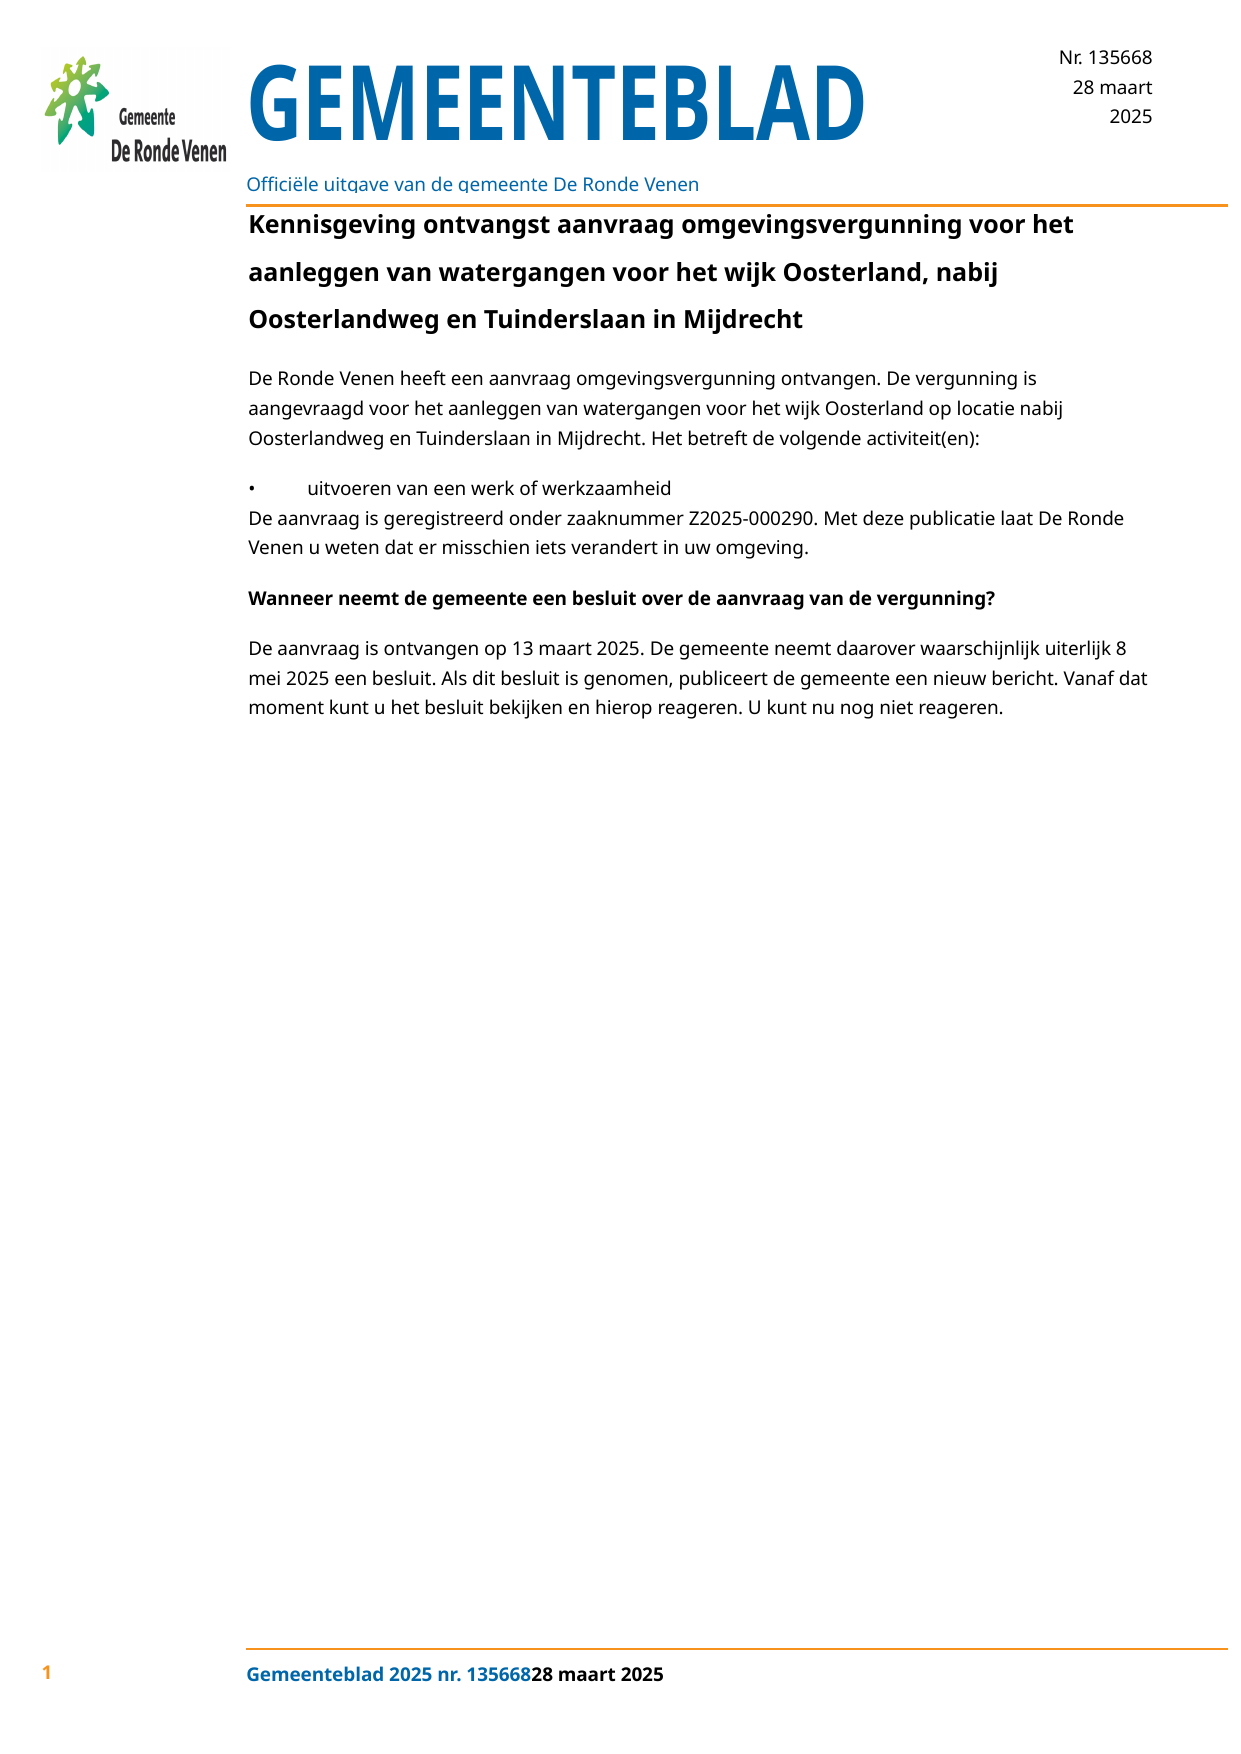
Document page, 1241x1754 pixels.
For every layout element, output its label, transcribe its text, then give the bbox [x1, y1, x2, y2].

list uitvoeren van een werk of werkzaamheid [248, 475, 1152, 501]
text Wanneer neemt de gemeente een besluit over de aanvraag van de vergunning? [248, 585, 1152, 610]
text De Ronde Venen heeft een aanvraag omgevingsvergunning ontvangen. De vergunning is aangevraagd voor het aanleggen van watergangen voor het wijk Oosterland op locatie nabij Oosterlandweg en Tuinderslaan in Mijdrecht. Het betreft de volgende activiteit(en): [248, 366, 1152, 450]
text De aanvraag is ontvangen op 13 maart 2025. De gemeente neemt daarover waarschijnlijk uiterlijk 8 mei 2025 een besluit. Als dit besluit is genomen, publiceert de gemeente een nieuw bericht. Vanaf dat moment kunt u het besluit bekijken en hierop reageren. U kunt nu nog niet reageren. [248, 635, 1152, 720]
text De aanvraag is geregistreerd onder zaaknummer Z2025-000290. Met deze publicatie laat De Ronde Venen u weten dat er misschien iets verandert in uw omgeving. [248, 505, 1152, 560]
text Kennisgeving ontvangst aanvraag omgevingsvergunning voor het aanleggen van watergangen voor het wijk Oosterland, nabij Oosterlandweg en Tuinderslaan in Mijdrecht [248, 207, 1152, 336]
picture [41, 47, 231, 172]
